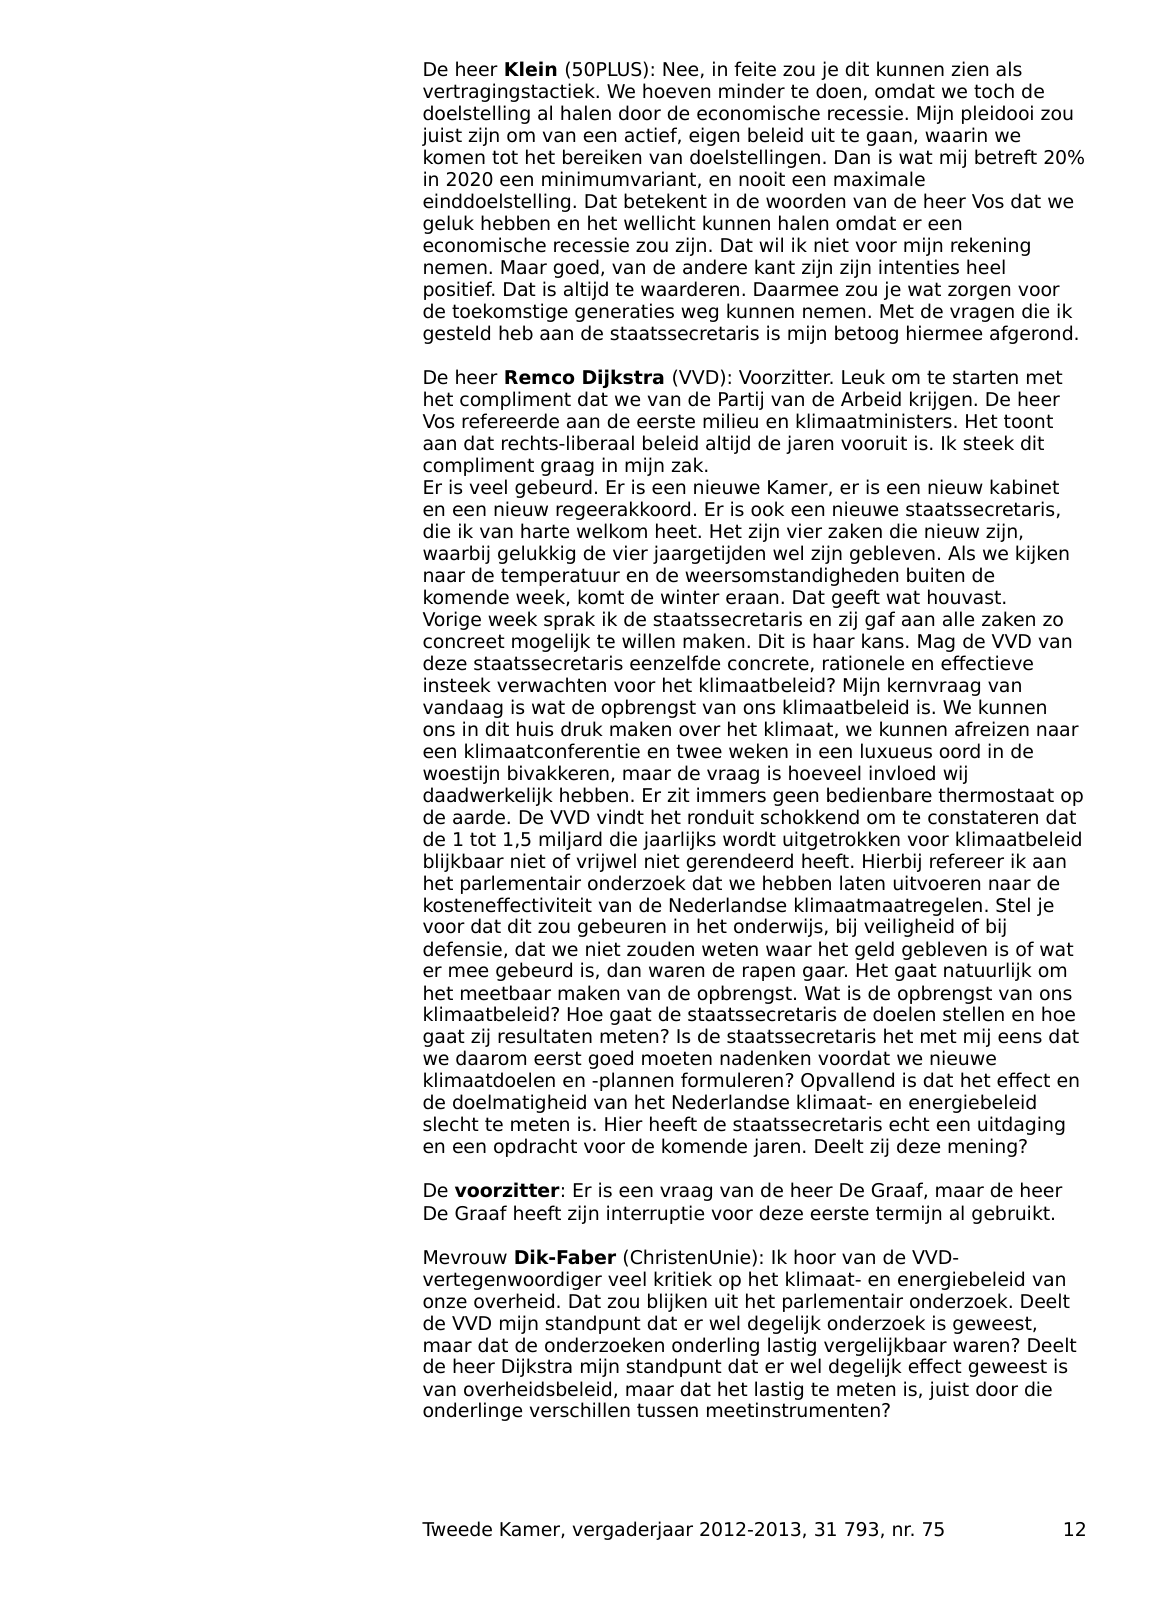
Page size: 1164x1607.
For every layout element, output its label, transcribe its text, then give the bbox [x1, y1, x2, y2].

text De heer Remco Dijkstra (VVD): Voorzitter. Leuk om te starten met het compliment dat we van de Partij van de Arbeid krijgen. De heer Vos refereerde aan de eerste milieu en klimaatministers. Het toont aan dat rechts-liberaal beleid altijd de jaren vooruit is. Ik steek dit compliment graag in mijn zak. [422, 367, 1087, 477]
text De voorzitter: Er is een vraag van de heer De Graaf, maar de heer De Graaf heeft zijn interruptie voor deze eerste termijn al gebruikt. [422, 1180, 1087, 1224]
text Mevrouw Dik-Faber (ChristenUnie): Ik hoor van de VVD-vertegenwoordiger veel kritiek op het klimaat- en energiebeleid van onze overheid. Dat zou blijken uit het parlementair onderzoek. Deelt de VVD mijn standpunt dat er wel degelijk onderzoek is geweest, maar dat de onderzoeken onderling lastig vergelijkbaar waren? Deelt de heer Dijkstra mijn standpunt dat er wel degelijk effect geweest is van overheidsbeleid, maar dat het lastig te meten is, juist door die onderlinge verschillen tussen meetinstrumenten? [422, 1247, 1087, 1422]
text Er is veel gebeurd. Er is een nieuwe Kamer, er is een nieuw kabinet en een nieuw regeerakkoord. Er is ook een nieuwe staatssecretaris, die ik van harte welkom heet. Het zijn vier zaken die nieuw zijn, waarbij gelukkig de vier jaargetijden wel zijn gebleven. Als we kijken naar de temperatuur en de weersomstandigheden buiten de komende week, komt de winter eraan. Dat geeft wat houvast. [422, 477, 1087, 609]
text De heer Klein (50PLUS): Nee, in feite zou je dit kunnen zien als vertragingstactiek. We hoeven minder te doen, omdat we toch de doelstelling al halen door de economische recessie. Mijn pleidooi zou juist zijn om van een actief, eigen beleid uit te gaan, waarin we komen tot het bereiken van doelstellingen. Dan is wat mij betreft 20% in 2020 een minimumvariant, en nooit een maximale einddoelstelling. Dat betekent in de woorden van de heer Vos dat we geluk hebben en het wellicht kunnen halen omdat er een economische recessie zou zijn. Dat wil ik niet voor mijn rekening nemen. Maar goed, van de andere kant zijn zijn intenties heel positief. Dat is altijd te waarderen. Daarmee zou je wat zorgen voor de toekomstige generaties weg kunnen nemen. Met de vragen die ik gesteld heb aan de staatssecretaris is mijn betoog hiermee afgerond. [422, 59, 1087, 345]
text Vorige week sprak ik de staatssecretaris en zij gaf aan alle zaken zo concreet mogelijk te willen maken. Dit is haar kans. Mag de VVD van deze staatssecretaris eenzelfde concrete, rationele en effectieve insteek verwachten voor het klimaatbeleid? Mijn kernvraag van vandaag is wat de opbrengst van ons klimaatbeleid is. We kunnen ons in dit huis druk maken over het klimaat, we kunnen afreizen naar een klimaatconferentie en twee weken in een luxueus oord in de woestijn bivakkeren, maar de vraag is hoeveel invloed wij daadwerkelijk hebben. Er zit immers geen bedienbare thermostaat op de aarde. De VVD vindt het ronduit schokkend om te constateren dat de 1 tot 1,5 miljard die jaarlijks wordt uitgetrokken voor klimaatbeleid blijkbaar niet of vrijwel niet gerendeerd heeft. Hierbij refereer ik aan het parlementair onderzoek dat we hebben laten uitvoeren naar de kosteneffectiviteit van de Nederlandse klimaatmaatregelen. Stel je voor dat dit zou gebeuren in het onderwijs, bij veiligheid of bij defensie, dat we niet zouden weten waar het geld gebleven is of wat er mee gebeurd is, dan waren de rapen gaar. Het gaat natuurlijk om het meetbaar maken van de opbrengst. Wat is de opbrengst van ons klimaatbeleid? Hoe gaat de staatssecretaris de doelen stellen en hoe gaat zij resultaten meten? Is de staatssecretaris het met mij eens dat we daarom eerst goed moeten nadenken voordat we nieuwe klimaatdoelen en -plannen formuleren? Opvallend is dat het effect en de doelmatigheid van het Nederlandse klimaat- en energiebeleid slecht te meten is. Hier heeft de staatssecretaris echt een uitdaging en een opdracht voor de komende jaren. Deelt zij deze mening? [422, 609, 1087, 1158]
